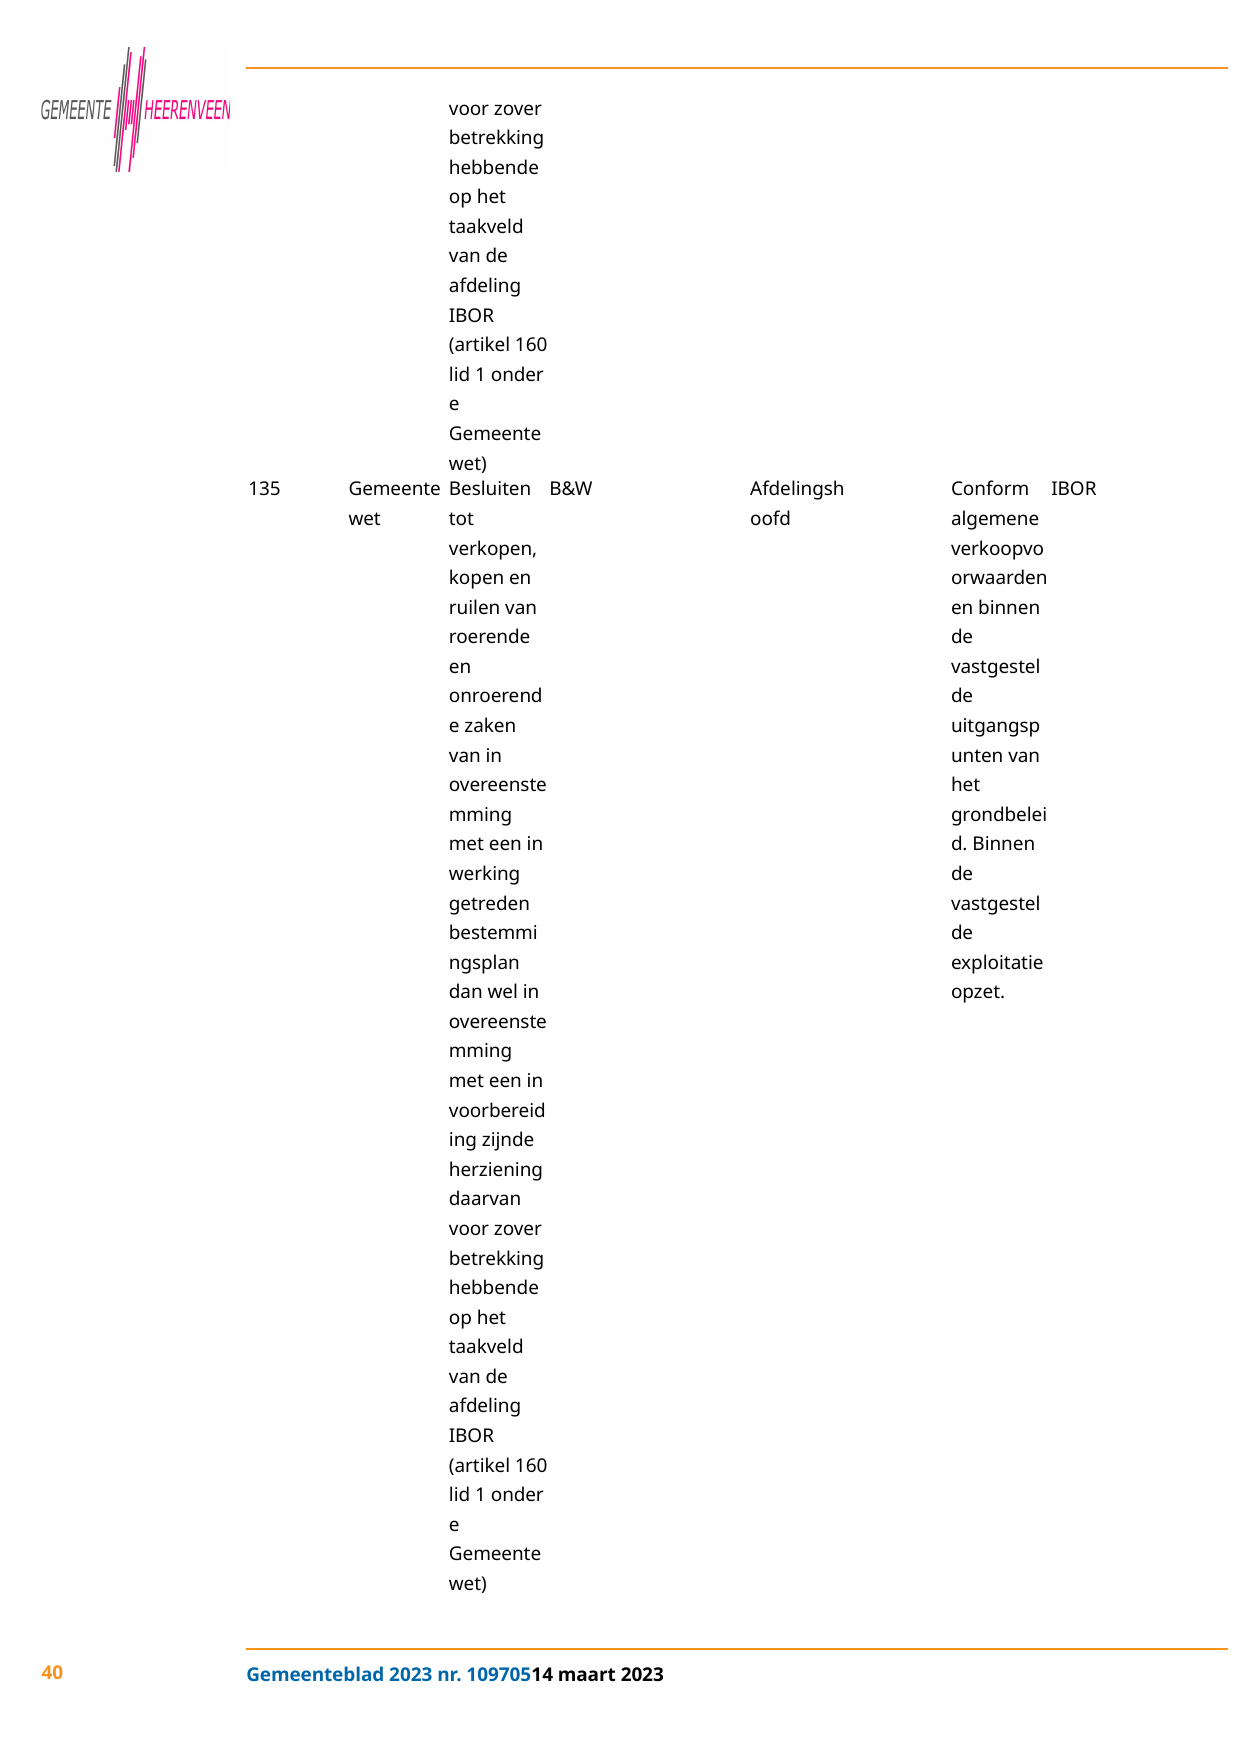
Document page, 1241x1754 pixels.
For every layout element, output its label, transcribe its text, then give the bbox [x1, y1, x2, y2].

table_cell [248, 95, 348, 476]
table_cell 135 [248, 476, 348, 1596]
table_cell [850, 95, 951, 476]
table_cell [650, 95, 750, 476]
table_cell Besluiten tot verkopen, kopen en ruilen van roerende en onroerende zaken van in overeenstemming met een in werking getreden bestemmingsplan dan wel in overeenstemming met een in voorbereiding zijnde herziening daarvan voor zover betrekking hebbende op het taakveld van de afdeling IBOR (artikel 160 lid 1 onder e Gemeentewet) [449, 476, 549, 1596]
table_cell voor zover betrekking hebbende op het taakveld van de afdeling IBOR (artikel 160 lid 1 onder e Gemeentewet) [449, 95, 549, 476]
table_cell [850, 476, 951, 1596]
table_cell [650, 476, 750, 1596]
picture [41, 47, 231, 172]
table_cell Conform algemene verkoopvoorwaarden en binnen de vastgestelde uitgangspunten van het grondbeleid. Binnen de vastgestelde exploitatieopzet. [951, 476, 1051, 1596]
table_cell [549, 95, 649, 476]
table_cell [348, 95, 449, 476]
table_cell Afdelingshoofd [750, 476, 850, 1596]
table_cell B&W [549, 476, 649, 1596]
table_cell IBOR [1051, 476, 1152, 1596]
table_cell [1051, 95, 1152, 476]
table_cell [750, 95, 850, 476]
table_cell [951, 95, 1051, 476]
table_cell Gemeentewet [348, 476, 449, 1596]
